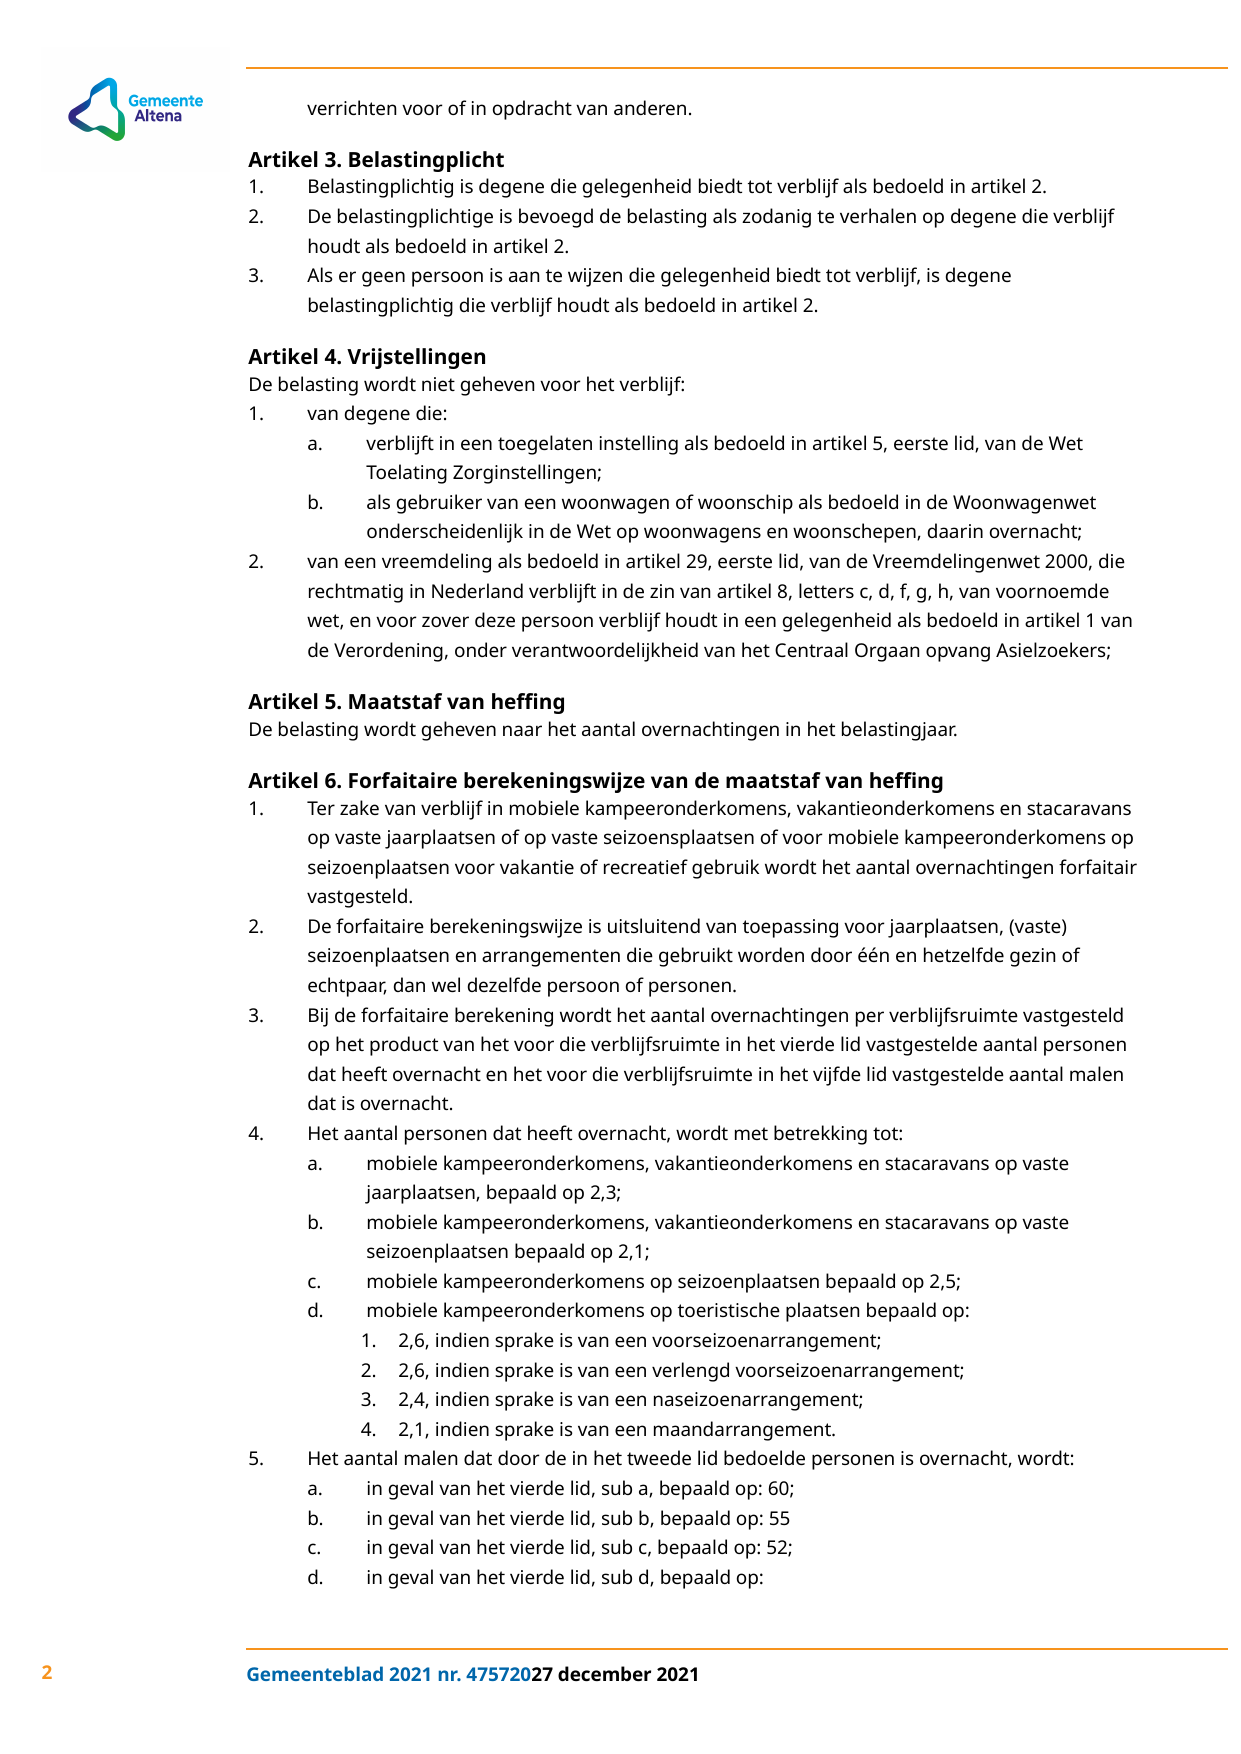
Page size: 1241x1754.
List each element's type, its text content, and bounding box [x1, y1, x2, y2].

list 2,4, indien sprake is van een naseizoenarrangement; [361, 1386, 1152, 1412]
list in geval van het vierde lid, sub c, bepaald op: 52; [307, 1534, 1152, 1560]
list 2,6, indien sprake is van een voorseizoenarrangement; [361, 1327, 1152, 1353]
text Artikel 5. Maatstaf van heffing [248, 687, 1152, 716]
list mobiele kampeeronderkomens, vakantieonderkomens en stacaravans op vaste jaarplaatsen, bepaald op 2,3; [307, 1150, 1152, 1205]
text De belasting wordt niet geheven voor het verblijf: [248, 371, 1152, 397]
text Artikel 3. Belastingplicht [248, 145, 1152, 174]
text Artikel 6. Forfaitaire berekeningswijze van de maatstaf van heffing [248, 766, 1152, 795]
list verblijft in een toegelaten instelling als bedoeld in artikel 5, eerste lid, van de Wet Toelating Zorginstellingen; [307, 430, 1152, 485]
text Artikel 4. Vrijstellingen [248, 342, 1152, 371]
list Het aantal personen dat heeft overnacht, wordt met betrekking tot: [248, 1120, 1152, 1146]
list verrichten voor of in opdracht van anderen. [248, 95, 1152, 121]
list van degene die: [248, 400, 1152, 426]
list mobiele kampeeronderkomens, vakantieonderkomens en stacaravans op vaste seizoenplaatsen bepaald op 2,1; [307, 1209, 1152, 1264]
list Belastingplichtig is degene die gelegenheid biedt tot verblijf als bedoeld in artikel 2. [248, 174, 1152, 199]
list mobiele kampeeronderkomens op seizoenplaatsen bepaald op 2,5; [307, 1268, 1152, 1294]
list in geval van het vierde lid, sub b, bepaald op: 55 [307, 1505, 1152, 1531]
list Als er geen persoon is aan te wijzen die gelegenheid biedt tot verblijf, is degene belastingplichtig die verblijf houdt als bedoeld in artikel 2. [248, 262, 1152, 318]
list in geval van het vierde lid, sub a, bepaald op: 60; [307, 1475, 1152, 1501]
list in geval van het vierde lid, sub d, bepaald op: [307, 1564, 1152, 1590]
list Het aantal malen dat door de in het tweede lid bedoelde personen is overnacht, wordt: [248, 1446, 1152, 1471]
list De forfaitaire berekeningswijze is uitsluitend van toepassing voor jaarplaatsen, (vaste) seizoenplaatsen en arrangementen die gebruikt worden door één en hetzelfde gezin of echtpaar, dan wel dezelfde persoon of personen. [248, 913, 1152, 998]
list 2,1, indien sprake is van een maandarrangement. [361, 1416, 1152, 1442]
list 2,6, indien sprake is van een verlengd voorseizoenarrangement; [361, 1357, 1152, 1383]
list mobiele kampeeronderkomens op toeristische plaatsen bepaald op: [307, 1298, 1152, 1323]
list van een vreemdeling als bedoeld in artikel 29, eerste lid, van de Vreemdelingenwet 2000, die rechtmatig in Nederland verblijft in de zin van artikel 8, letters c, d, f, g, h, van voornoemde wet, en voor zover deze persoon verblijf houdt in een gelegenheid als bedoeld in artikel 1 van de Verordening, onder verantwoordelijkheid van het Centraal Orgaan opvang Asielzoekers; [248, 548, 1152, 663]
list Bij de forfaitaire berekening wordt het aantal overnachtingen per verblijfsruimte vastgesteld op het product van het voor die verblijfsruimte in het vierde lid vastgestelde aantal personen dat heeft overnacht en het voor die verblijfsruimte in het vijfde lid vastgestelde aantal malen dat is overnacht. [248, 1002, 1152, 1116]
list als gebruiker van een woonwagen of woonschip als bedoeld in de Woonwagenwet onderscheidenlijk in de Wet op woonwagens en woonschepen, daarin overnacht; [307, 489, 1152, 544]
list De belastingplichtige is bevoegd de belasting als zodanig te verhalen op degene die verblijf houdt als bedoeld in artikel 2. [248, 203, 1152, 258]
picture [41, 47, 231, 172]
list Ter zake van verblijf in mobiele kampeeronderkomens, vakantieonderkomens en stacaravans op vaste jaarplaatsen of op vaste seizoensplaatsen of voor mobiele kampeeronderkomens op seizoenplaatsen voor vakantie of recreatief gebruik wordt het aantal overnachtingen forfaitair vastgesteld. [248, 795, 1152, 909]
text De belasting wordt geheven naar het aantal overnachtingen in het belastingjaar. [248, 716, 1152, 742]
